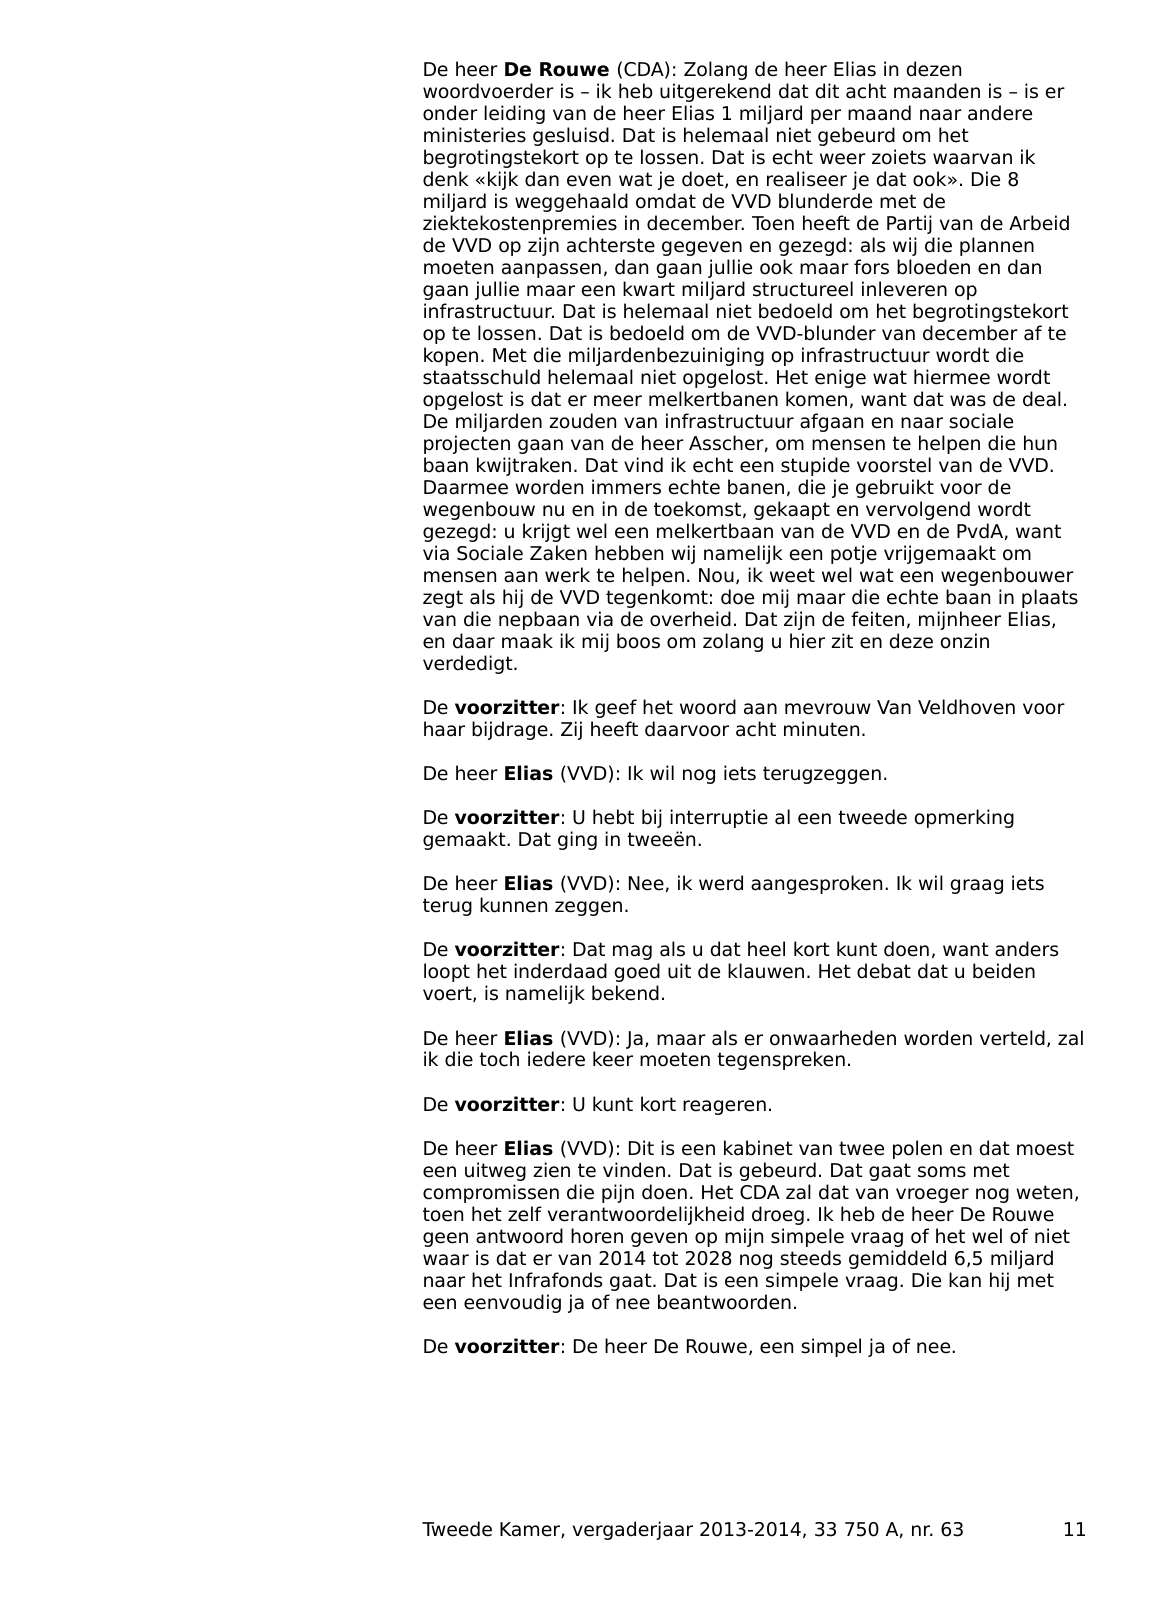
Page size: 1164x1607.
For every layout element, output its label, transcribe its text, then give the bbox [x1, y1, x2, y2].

text De voorzitter: Ik geef het woord aan mevrouw Van Veldhoven voor haar bijdrage. Zij heeft daarvoor acht minuten. [422, 697, 1087, 741]
text De heer De Rouwe (CDA): Zolang de heer Elias in dezen woordvoerder is – ik heb uitgerekend dat dit acht maanden is – is er onder leiding van de heer Elias 1 miljard per maand naar andere ministeries gesluisd. Dat is helemaal niet gebeurd om het begrotingstekort op te lossen. Dat is echt weer zoiets waarvan ik denk «kijk dan even wat je doet, en realiseer je dat ook». Die 8 miljard is weggehaald omdat de VVD blunderde met de ziektekostenpremies in december. Toen heeft de Partij van de Arbeid de VVD op zijn achterste gegeven en gezegd: als wij die plannen moeten aanpassen, dan gaan jullie ook maar fors bloeden en dan gaan jullie maar een kwart miljard structureel inleveren op infrastructuur. Dat is helemaal niet bedoeld om het begrotingstekort op te lossen. Dat is bedoeld om de VVD-blunder van december af te kopen. Met die miljardenbezuiniging op infrastructuur wordt die staatsschuld helemaal niet opgelost. Het enige wat hiermee wordt opgelost is dat er meer melkertbanen komen, want dat was de deal. De miljarden zouden van infrastructuur afgaan en naar sociale projecten gaan van de heer Asscher, om mensen te helpen die hun baan kwijtraken. Dat vind ik echt een stupide voorstel van de VVD. Daarmee worden immers echte banen, die je gebruikt voor de wegenbouw nu en in de toekomst, gekaapt en vervolgend wordt gezegd: u krijgt wel een melkertbaan van de VVD en de PvdA, want via Sociale Zaken hebben wij namelijk een potje vrijgemaakt om mensen aan werk te helpen. Nou, ik weet wel wat een wegenbouwer zegt als hij de VVD tegenkomt: doe mij maar die echte baan in plaats van die nepbaan via de overheid. Dat zijn de feiten, mijnheer Elias, en daar maak ik mij boos om zolang u hier zit en deze onzin verdedigt. [422, 59, 1087, 674]
text De heer Elias (VVD): Ja, maar als er onwaarheden worden verteld, zal ik die toch iedere keer moeten tegenspreken. [422, 1027, 1087, 1071]
text De voorzitter: U hebt bij interruptie al een tweede opmerking gemaakt. Dat ging in tweeën. [422, 807, 1087, 851]
text De voorzitter: U kunt kort reageren. [422, 1093, 1087, 1116]
text De voorzitter: Dat mag als u dat heel kort kunt doen, want anders loopt het inderdaad goed uit de klauwen. Het debat dat u beiden voert, is namelijk bekend. [422, 939, 1087, 1005]
text De heer Elias (VVD): Dit is een kabinet van twee polen en dat moest een uitweg zien te vinden. Dat is gebeurd. Dat gaat soms met compromissen die pijn doen. Het CDA zal dat van vroeger nog weten, toen het zelf verantwoordelijkheid droeg. Ik heb de heer De Rouwe geen antwoord horen geven op mijn simpele vraag of het wel of niet waar is dat er van 2014 tot 2028 nog steeds gemiddeld 6,5 miljard naar het Infrafonds gaat. Dat is een simpele vraag. Die kan hij met een eenvoudig ja of nee beantwoorden. [422, 1138, 1087, 1313]
text De voorzitter: De heer De Rouwe, een simpel ja of nee. [422, 1336, 1087, 1358]
text De heer Elias (VVD): Nee, ik werd aangesproken. Ik wil graag iets terug kunnen zeggen. [422, 873, 1087, 917]
text De heer Elias (VVD): Ik wil nog iets terugzeggen. [422, 763, 1087, 785]
